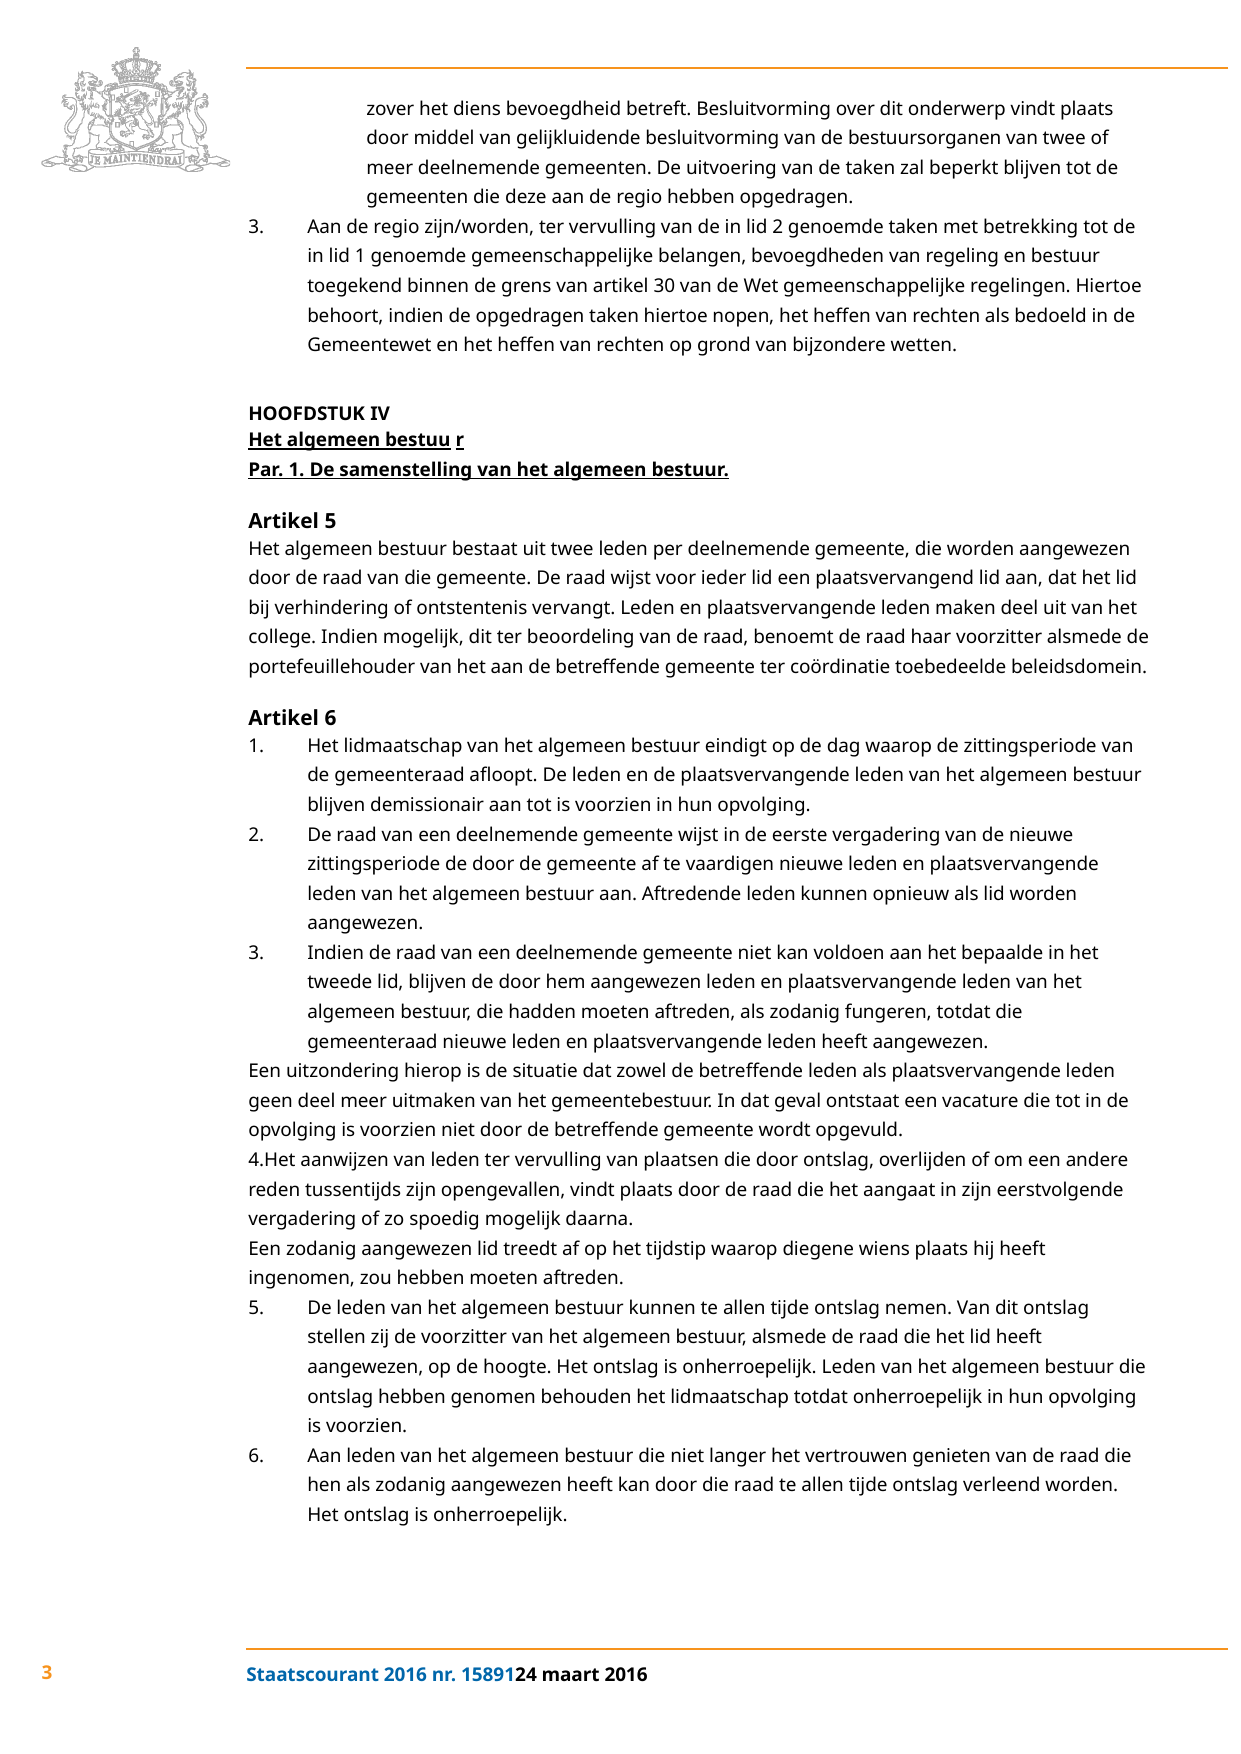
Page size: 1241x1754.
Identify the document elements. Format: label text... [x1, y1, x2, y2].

list De raad van een deelnemende gemeente wijst in de eerste vergadering van de nieuwe zittingsperiode de door de gemeente af te vaardigen nieuwe leden en plaatsvervangende leden van het algemeen bestuur aan. Aftredende leden kunnen opnieuw als lid worden aangewezen. [248, 821, 1152, 935]
text Het algemeen bestuu r [248, 426, 1152, 452]
text Par. 1. De samenstelling van het algemeen bestuur. [248, 456, 1152, 482]
picture [41, 47, 231, 172]
text Een uitzondering hierop is de situatie dat zowel de betreffende leden als plaatsvervangende leden geen deel meer uitmaken van het gemeentebestuur. In dat geval ontstaat een vacature die tot in de opvolging is voorzien niet door de betreffende gemeente wordt opgevuld. [248, 1057, 1152, 1142]
text Artikel 6 [248, 703, 1152, 732]
text Een zodanig aangewezen lid treedt af op het tijdstip waarop diegene wiens plaats hij heeft ingenomen, zou hebben moeten aftreden. [248, 1235, 1152, 1290]
text HOOFDSTUK IV [248, 398, 1152, 426]
list zover het diens bevoegdheid betreft. Besluitvorming over dit onderwerp vindt plaats door middel van gelijkluidende besluitvorming van de bestuursorganen van twee of meer deelnemende gemeenten. De uitvoering van de taken zal beperkt blijven tot de gemeenten die deze aan de regio hebben opgedragen. [307, 95, 1152, 209]
text Het algemeen bestuur bestaat uit twee leden per deelnemende gemeente, die worden aangewezen door de raad van die gemeente. De raad wijst voor ieder lid een plaatsvervangend lid aan, dat het lid bij verhindering of ontstentenis vervangt. Leden en plaatsvervangende leden maken deel uit van het college. Indien mogelijk, dit ter beoordeling van de raad, benoemt de raad haar voorzitter alsmede de portefeuillehouder van het aan de betreffende gemeente ter coördinatie toebedeelde beleidsdomein. [248, 535, 1152, 679]
list Het lidmaatschap van het algemeen bestuur eindigt op de dag waarop de zittingsperiode van de gemeenteraad afloopt. De leden en de plaatsvervangende leden van het algemeen bestuur blijven demissionair aan tot is voorzien in hun opvolging. [248, 732, 1152, 817]
text Artikel 5 [248, 506, 1152, 535]
list Aan de regio zijn/worden, ter vervulling van de in lid 2 genoemde taken met betrekking tot de in lid 1 genoemde gemeenschappelijke belangen, bevoegdheden van regeling en bestuur toegekend binnen de grens van artikel 30 van de Wet gemeenschappelijke regelingen. Hiertoe behoort, indien de opgedragen taken hiertoe nopen, het heffen van rechten als bedoeld in de Gemeentewet en het heffen van rechten op grond van bijzondere wetten. [248, 213, 1152, 357]
text 4.Het aanwijzen van leden ter vervulling van plaatsen die door ontslag, overlijden of om een andere reden tussentijds zijn opengevallen, vindt plaats door de raad die het aangaat in zijn eerstvolgende vergadering of zo spoedig mogelijk daarna. [248, 1146, 1152, 1231]
list Indien de raad van een deelnemende gemeente niet kan voldoen aan het bepaalde in het tweede lid, blijven de door hem aangewezen leden en plaatsvervangende leden van het algemeen bestuur, die hadden moeten aftreden, als zodanig fungeren, totdat die gemeenteraad nieuwe leden en plaatsvervangende leden heeft aangewezen. [248, 939, 1152, 1053]
list De leden van het algemeen bestuur kunnen te allen tijde ontslag nemen. Van dit ontslag stellen zij de voorzitter van het algemeen bestuur, alsmede de raad die het lid heeft aangewezen, op de hoogte. Het ontslag is onherroepelijk. Leden van het algemeen bestuur die ontslag hebben genomen behouden het lidmaatschap totdat onherroepelijk in hun opvolging is voorzien. [248, 1294, 1152, 1438]
list Aan leden van het algemeen bestuur die niet langer het vertrouwen genieten van de raad die hen als zodanig aangewezen heeft kan door die raad te allen tijde ontslag verleend worden. Het ontslag is onherroepelijk. [248, 1442, 1152, 1527]
